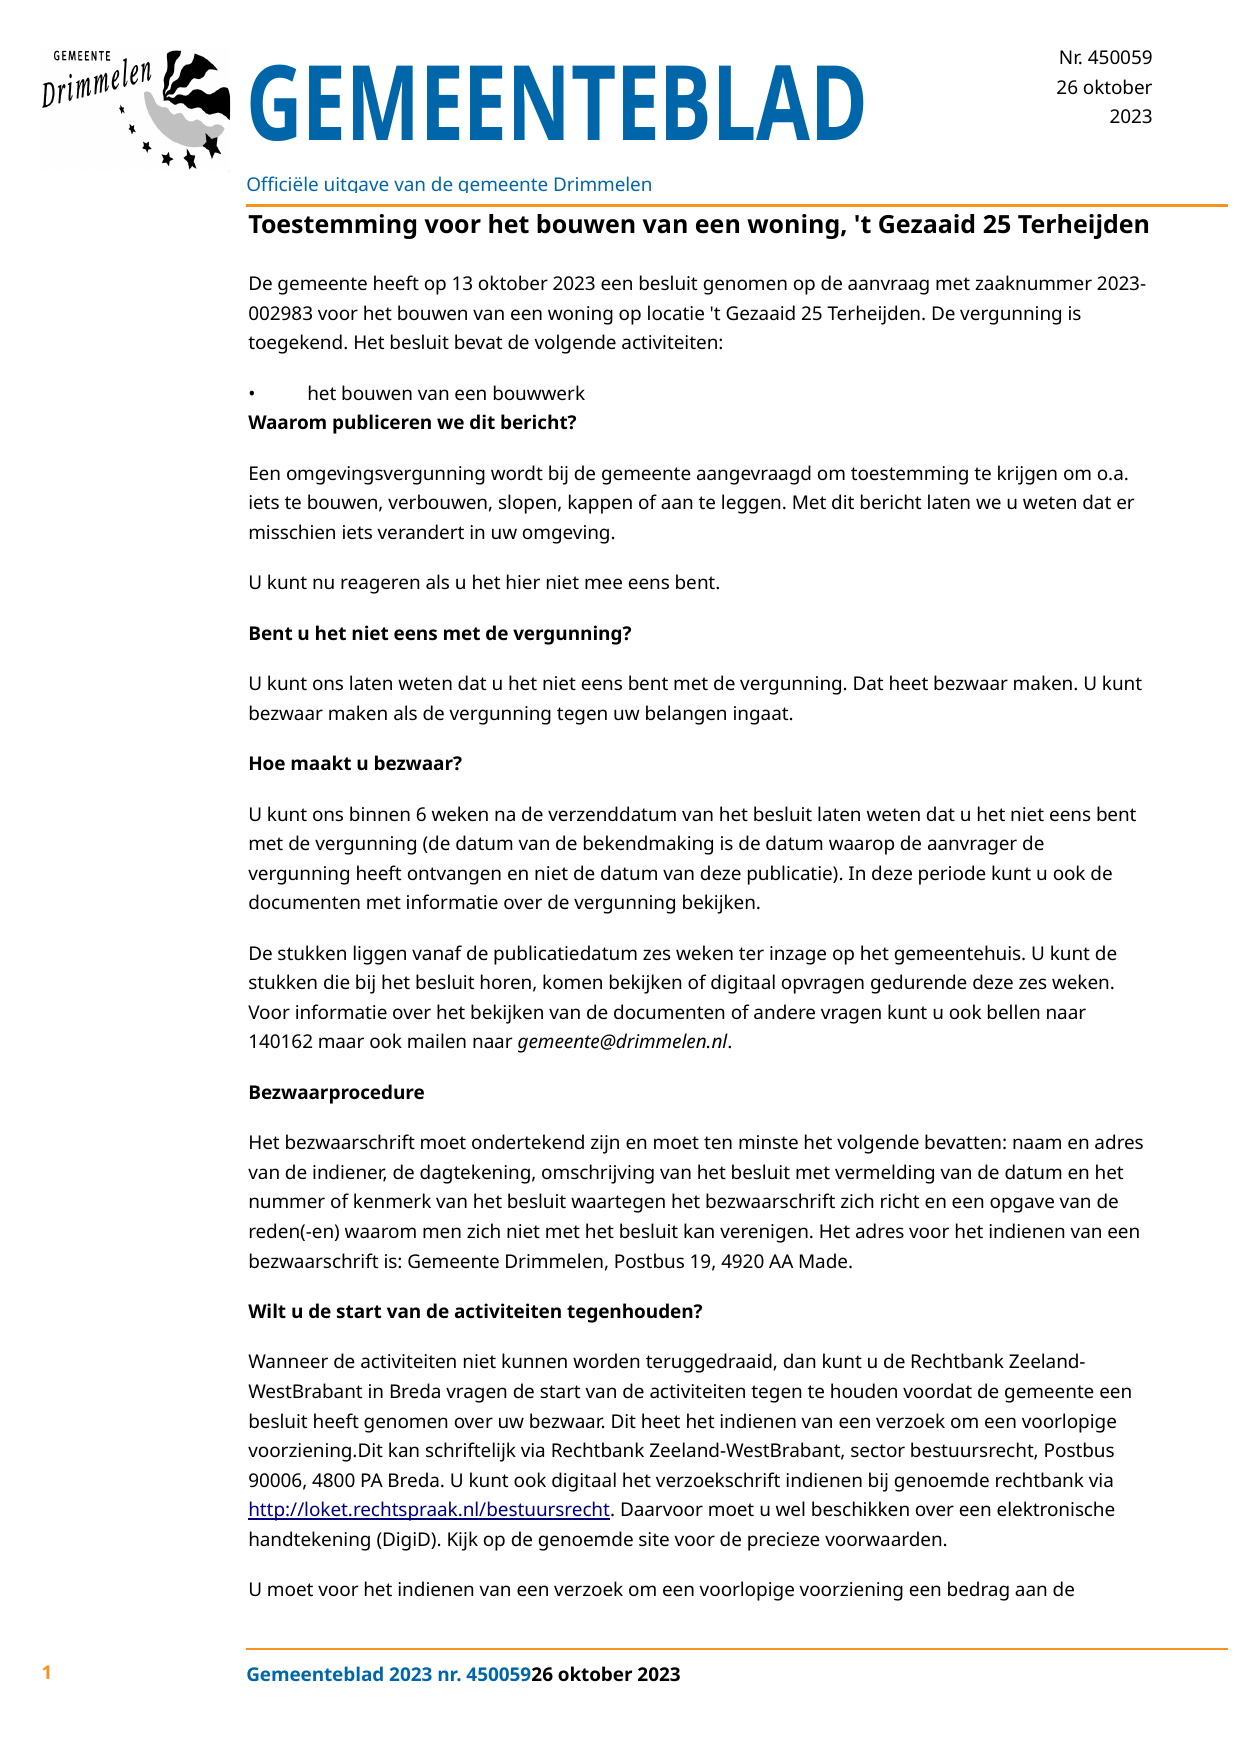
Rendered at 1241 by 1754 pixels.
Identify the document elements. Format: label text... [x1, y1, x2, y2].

text Bent u het niet eens met de vergunning? [248, 620, 1152, 646]
text Bezwaarprocedure [248, 1079, 1152, 1105]
text U kunt nu reageren als u het hier niet mee eens bent. [248, 569, 1152, 595]
text U kunt ons laten weten dat u het niet eens bent met de vergunning. Dat heet bezwaar maken. U kunt bezwaar maken als de vergunning tegen uw belangen ingaat. [248, 670, 1152, 726]
list het bouwen van een bouwwerk [248, 380, 1152, 406]
text De gemeente heeft op 13 oktober 2023 een besluit genomen op de aanvraag met zaaknummer 2023-002983 voor het bouwen van een woning op locatie 't Gezaaid 25 Terheijden. De vergunning is toegekend. Het besluit bevat de volgende activiteiten: [248, 270, 1152, 355]
text Hoe maakt u bezwaar? [248, 750, 1152, 776]
text De stukken liggen vanaf de publicatiedatum zes weken ter inzage op het gemeentehuis. U kunt de stukken die bij het besluit horen, komen bekijken of digitaal opvragen gedurende deze zes weken. Voor informatie over het bekijken van de documenten of andere vragen kunt u ook bellen naar 140162 maar ook mailen naar gemeente@drimmelen.nl. [248, 940, 1152, 1054]
picture [41, 47, 231, 172]
text Toestemming voor het bouwen van een woning, 't Gezaaid 25 Terheijden [248, 207, 1152, 241]
text Het bezwaarschrift moet ondertekend zijn en moet ten minste het volgende bevatten: naam en adres van de indiener, de dagtekening, omschrijving van het besluit met vermelding van de datum en het nummer of kenmerk van het besluit waartegen het bezwaarschrift zich richt en een opgave van de reden(-en) waarom men zich niet met het besluit kan verenigen. Het adres voor het indienen van een bezwaarschrift is: Gemeente Drimmelen, Postbus 19, 4920 AA Made. [248, 1129, 1152, 1273]
text Waarom publiceren we dit bericht? [248, 409, 1152, 435]
text U moet voor het indienen van een verzoek om een voorlopige voorziening een bedrag aan de [248, 1577, 1152, 1602]
text Wilt u de start van de activiteiten tegenhouden? [248, 1298, 1152, 1324]
text Wanneer de activiteiten niet kunnen worden teruggedraaid, dan kunt u de Rechtbank Zeeland-WestBrabant in Breda vragen de start van de activiteiten tegen te houden voordat de gemeente een besluit heeft genomen over uw bezwaar. Dit heet het indienen van een verzoek om een voorlopige voorziening.Dit kan schriftelijk via Rechtbank Zeeland-WestBrabant, sector bestuursrecht, Postbus 90006, 4800 PA Breda. U kunt ook digitaal het verzoekschrift indienen bij genoemde rechtbank via http://loket.rechtspraak.nl/bestuursrecht. Daarvoor moet u wel beschikken over een elektronische handtekening (DigiD). Kijk op de genoemde site voor de precieze voorwaarden. [248, 1349, 1152, 1552]
text Een omgevingsvergunning wordt bij de gemeente aangevraagd om toestemming te krijgen om o.a. iets te bouwen, verbouwen, slopen, kappen of aan te leggen. Met dit bericht laten we u weten dat er misschien iets verandert in uw omgeving. [248, 460, 1152, 545]
text U kunt ons binnen 6 weken na de verzenddatum van het besluit laten weten dat u het niet eens bent met de vergunning (de datum van de bekendmaking is de datum waarop de aanvrager de vergunning heeft ontvangen en niet de datum van deze publicatie). In deze periode kunt u ook de documenten met informatie over de vergunning bekijken. [248, 801, 1152, 915]
